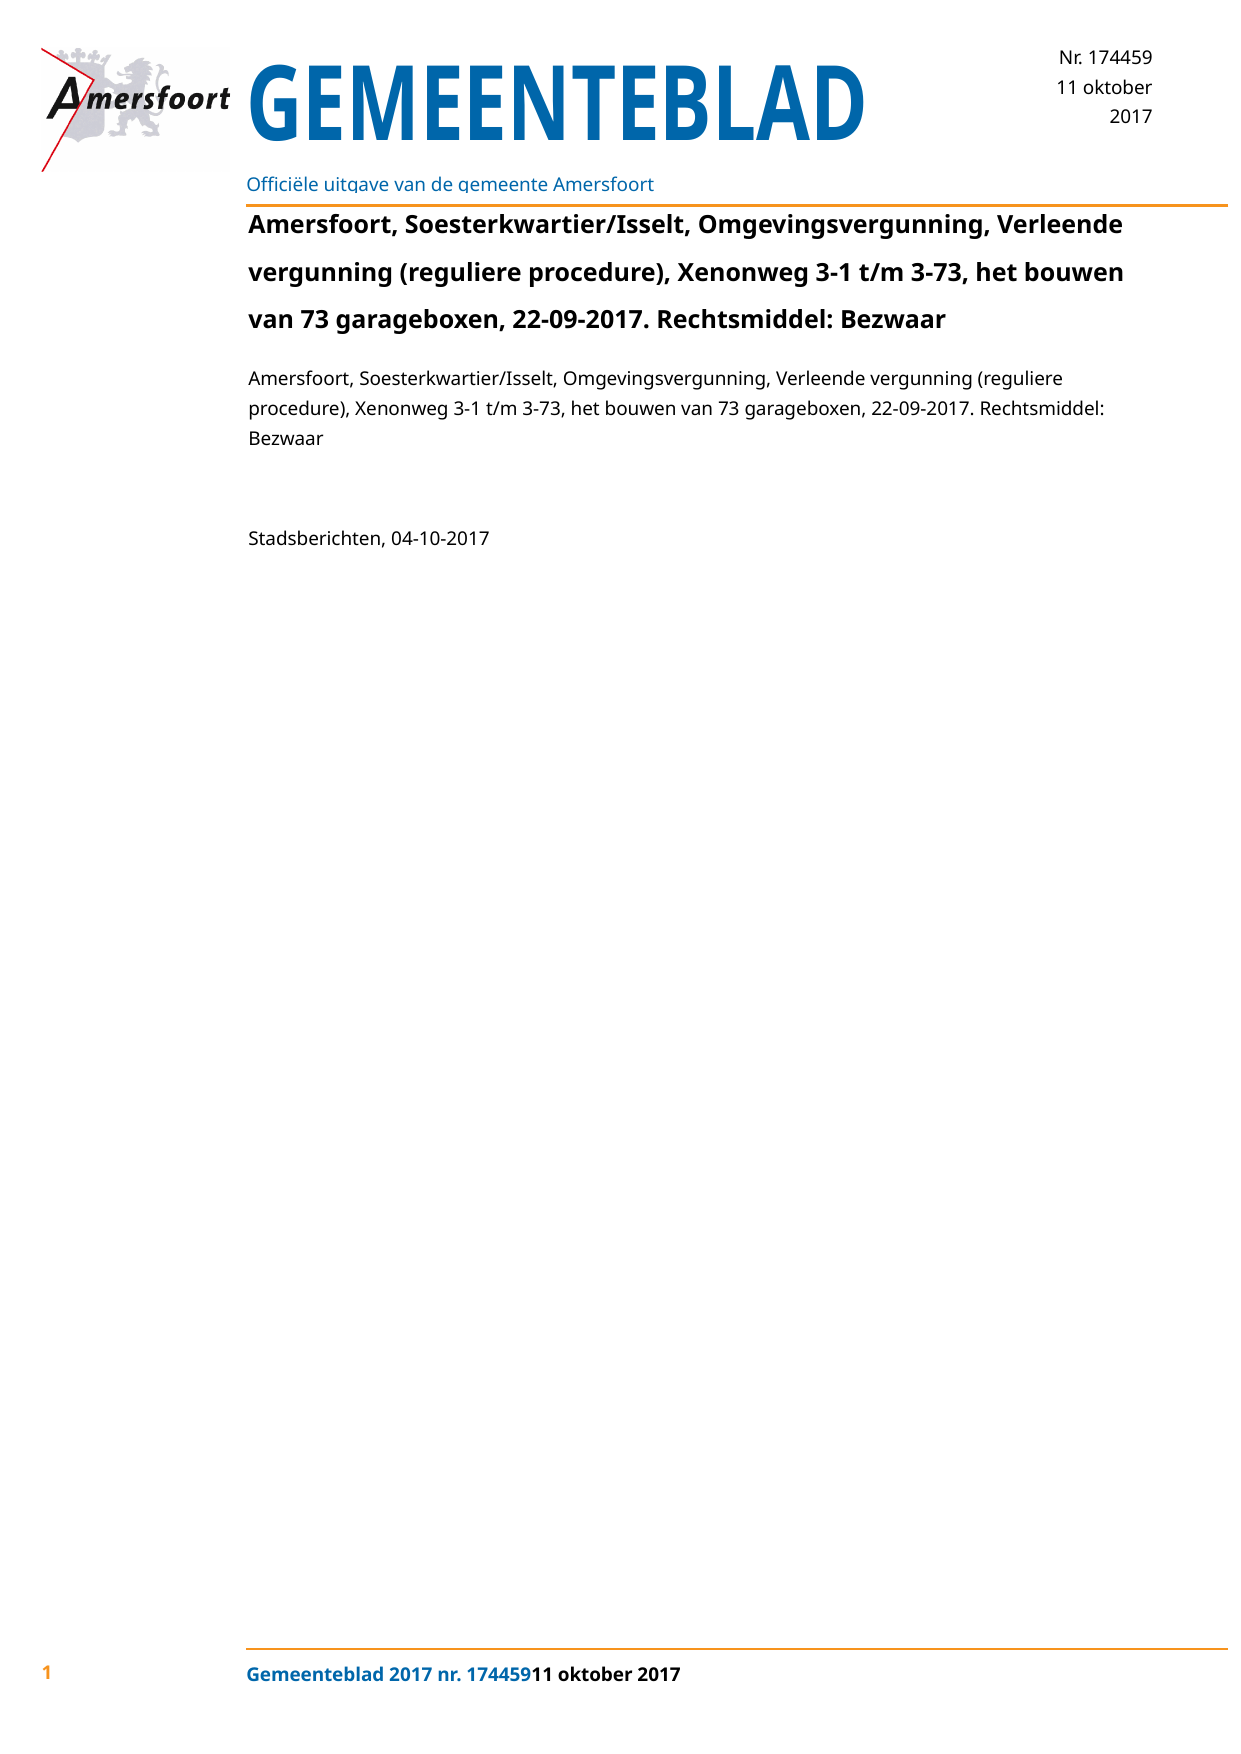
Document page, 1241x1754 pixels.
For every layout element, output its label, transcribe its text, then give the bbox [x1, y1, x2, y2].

text Stadsberichten, 04-10-2017 [248, 526, 1152, 551]
picture [41, 47, 231, 172]
text Amersfoort, Soesterkwartier/Isselt, Omgevingsvergunning, Verleende vergunning (reguliere procedure), Xenonweg 3-1 t/m 3-73, het bouwen van 73 garageboxen, 22-09-2017. Rechtsmiddel: Bezwaar [248, 207, 1152, 336]
text Amersfoort, Soesterkwartier/Isselt, Omgevingsvergunning, Verleende vergunning (reguliere procedure), Xenonweg 3-1 t/m 3-73, het bouwen van 73 garageboxen, 22-09-2017. Rechtsmiddel: Bezwaar [248, 366, 1152, 450]
